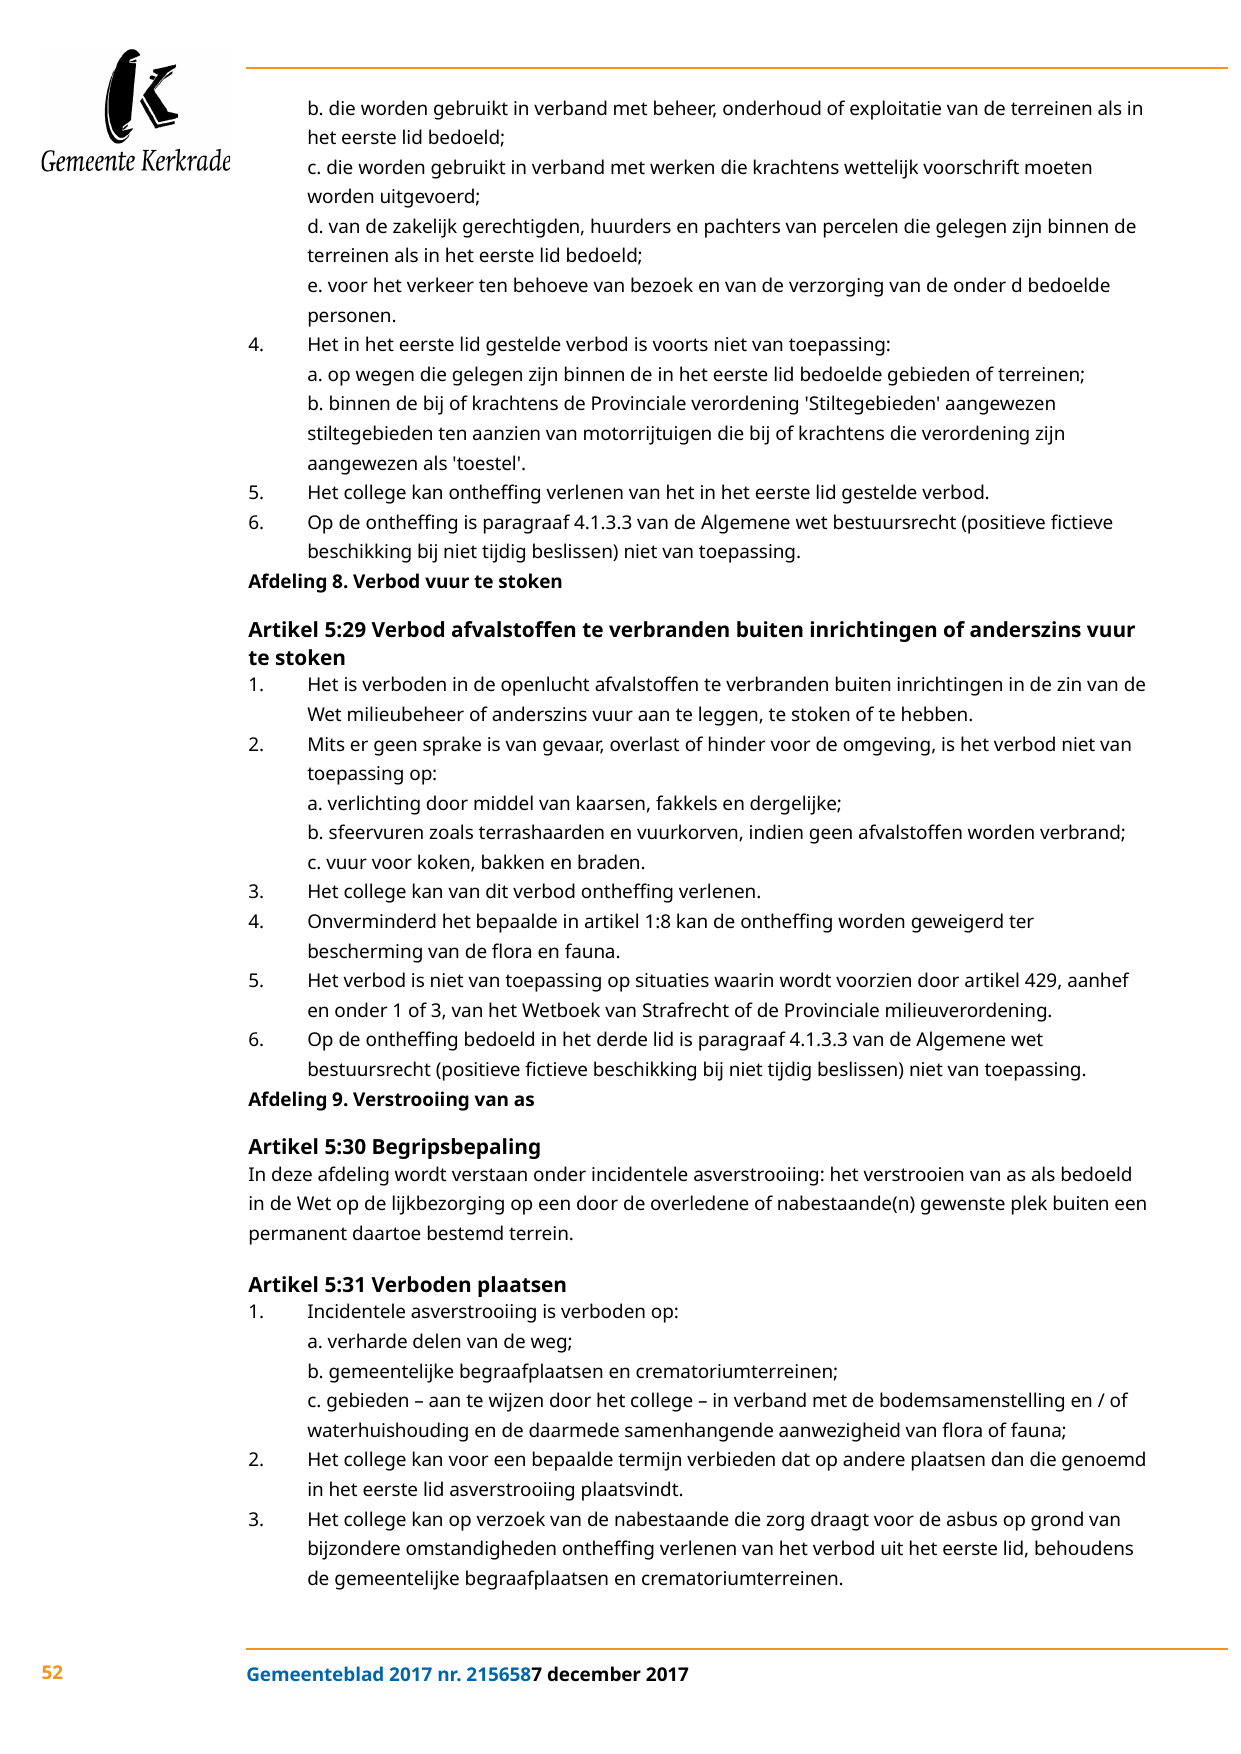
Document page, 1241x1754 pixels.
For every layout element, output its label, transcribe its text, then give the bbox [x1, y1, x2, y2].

list Onverminderd het bepaalde in artikel 1:8 kan de ontheffing worden geweigerd ter bescherming van de flora en fauna. [248, 908, 1152, 963]
list Het in het eerste lid gestelde verbod is voorts niet van toepassing: [248, 331, 1152, 357]
list Het college kan op verzoek van de nabestaande die zorg draagt voor de asbus op grond van bijzondere omstandigheden ontheffing verlenen van het verbod uit het eerste lid, behoudens de gemeentelijke begraafplaatsen en crematoriumterreinen. [248, 1506, 1152, 1591]
text Artikel 5:30 Begripsbepaling [248, 1132, 1152, 1161]
list c. gebieden – aan te wijzen door het college – in verband met de bodemsamenstelling en / of waterhuishouding en de daarmede samenhangende aanwezigheid van flora of fauna; [248, 1387, 1152, 1443]
list Het college kan van dit verbod ontheffing verlenen. [248, 879, 1152, 904]
list a. op wegen die gelegen zijn binnen de in het eerste lid bedoelde gebieden of terreinen; [248, 361, 1152, 387]
list Mits er geen sprake is van gevaar, overlast of hinder voor de omgeving, is het verbod niet van toepassing op: [248, 731, 1152, 786]
text Artikel 5:29 Verbod afvalstoffen te verbranden buiten inrichtingen of anderszins vuur te stoken [248, 615, 1152, 672]
list e. voor het verkeer ten behoeve van bezoek en van de verzorging van de onder d bedoelde personen. [248, 272, 1152, 328]
text Afdeling 8. Verbod vuur te stoken [248, 568, 1152, 594]
list b. die worden gebruikt in verband met beheer, onderhoud of exploitatie van de terreinen als in het eerste lid bedoeld; [248, 95, 1152, 150]
list Het is verboden in de openlucht afvalstoffen te verbranden buiten inrichtingen in de zin van de Wet milieubeheer of anderszins vuur aan te leggen, te stoken of te hebben. [248, 672, 1152, 727]
text In deze afdeling wordt verstaan onder incidentele asverstrooiing: het verstrooien van as als bedoeld in de Wet op de lijkbezorging op een door de overledene of nabestaande(n) gewenste plek buiten een permanent daartoe bestemd terrein. [248, 1161, 1152, 1246]
list Het college kan voor een bepaalde termijn verbieden dat op andere plaatsen dan die genoemd in het eerste lid asverstrooiing plaatsvindt. [248, 1447, 1152, 1502]
list a. verharde delen van de weg; [248, 1328, 1152, 1354]
list Het college kan ontheffing verlenen van het in het eerste lid gestelde verbod. [248, 479, 1152, 505]
list b. sfeervuren zoals terrashaarden en vuurkorven, indien geen afvalstoffen worden verbrand; [248, 819, 1152, 845]
list Op de ontheffing bedoeld in het derde lid is paragraaf 4.1.3.3 van de Algemene wet bestuursrecht (positieve fictieve beschikking bij niet tijdig beslissen) niet van toepassing. [248, 1027, 1152, 1082]
list b. gemeentelijke begraafplaatsen en crematoriumterreinen; [248, 1358, 1152, 1384]
list c. vuur voor koken, bakken en braden. [248, 849, 1152, 875]
list d. van de zakelijk gerechtigden, huurders en pachters van percelen die gelegen zijn binnen de terreinen als in het eerste lid bedoeld; [248, 213, 1152, 268]
text Afdeling 9. Verstrooiing van as [248, 1086, 1152, 1111]
list c. die worden gebruikt in verband met werken die krachtens wettelijk voorschrift moeten worden uitgevoerd; [248, 154, 1152, 209]
list b. binnen de bij of krachtens de Provinciale verordening 'Stiltegebieden' aangewezen stiltegebieden ten aanzien van motorrijtuigen die bij of krachtens die verordening zijn aangewezen als 'toestel'. [248, 391, 1152, 476]
list Het verbod is niet van toepassing op situaties waarin wordt voorzien door artikel 429, aanhef en onder 1 of 3, van het Wetboek van Strafrecht of de Provinciale milieuverordening. [248, 967, 1152, 1023]
text Artikel 5:31 Verboden plaatsen [248, 1270, 1152, 1299]
picture [41, 47, 231, 172]
list a. verlichting door middel van kaarsen, fakkels en dergelijke; [248, 790, 1152, 816]
list Op de ontheffing is paragraaf 4.1.3.3 van de Algemene wet bestuursrecht (positieve fictieve beschikking bij niet tijdig beslissen) niet van toepassing. [248, 509, 1152, 564]
list Incidentele asverstrooiing is verboden op: [248, 1299, 1152, 1324]
